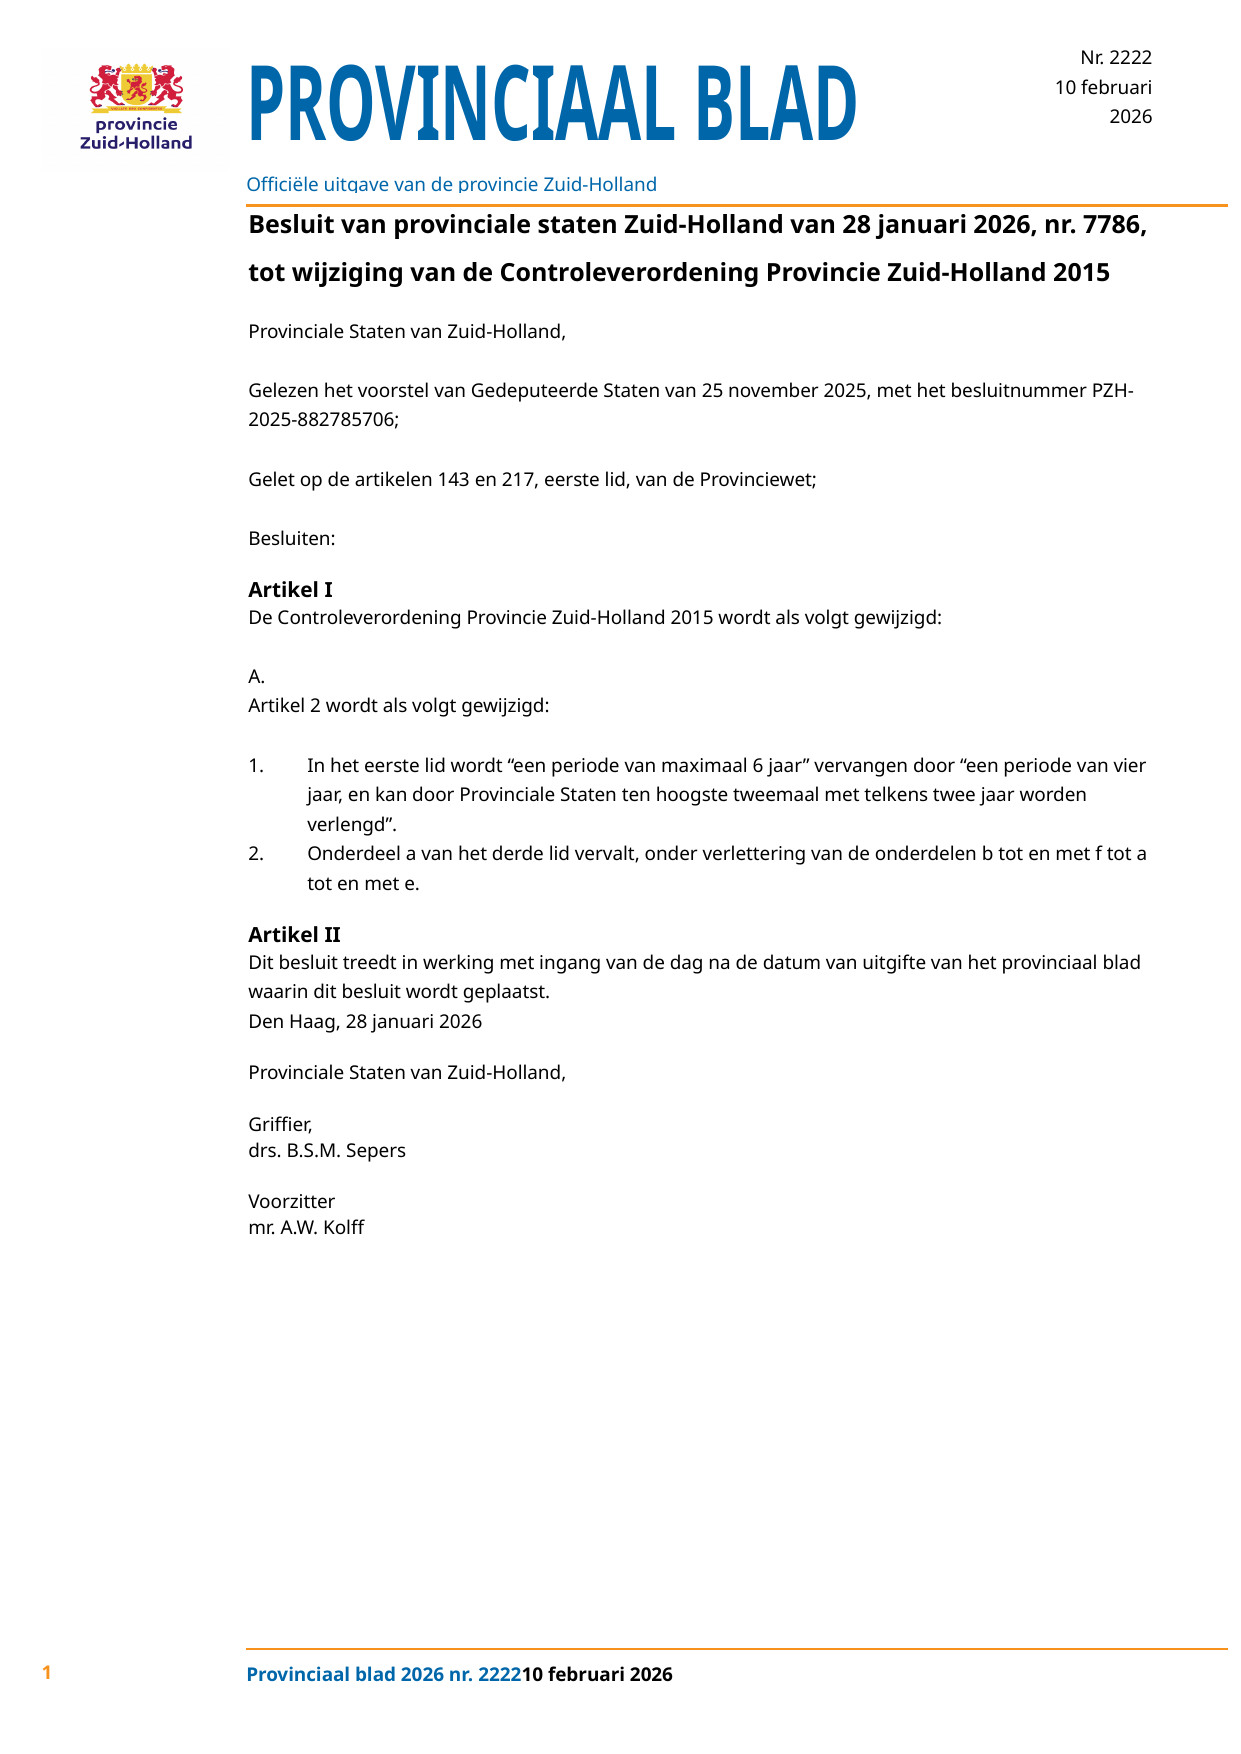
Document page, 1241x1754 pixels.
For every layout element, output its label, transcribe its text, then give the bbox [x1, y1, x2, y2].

text Provinciale Staten van Zuid-Holland, [248, 1059, 1152, 1085]
list Onderdeel a van het derde lid vervalt, onder verlettering van de onderdelen b tot en met f tot a tot en met e. [248, 841, 1152, 896]
text Voorzitter [248, 1188, 1152, 1214]
text Griffier, [248, 1111, 1152, 1137]
text Gelezen het voorstel van Gedeputeerde Staten van 25 november 2025, met het besluitnummer PZH-2025-882785706; [248, 377, 1152, 432]
text Den Haag, 28 januari 2026 [248, 1008, 1152, 1034]
text Besluiten: [248, 525, 1152, 551]
text Dit besluit treedt in werking met ingang van de dag na de datum van uitgifte van het provinciaal blad waarin dit besluit wordt geplaatst. [248, 949, 1152, 1004]
list In het eerste lid wordt “een periode van maximaal 6 jaar” vervangen door “een periode van vier jaar, en kan door Provinciale Staten ten hoogste tweemaal met telkens twee jaar worden verlengd”. [248, 752, 1152, 837]
text mr. A.W. Kolff [248, 1214, 1152, 1240]
text Artikel 2 wordt als volgt gewijzigd: [248, 693, 1152, 718]
text Artikel I [248, 575, 1152, 604]
text A. [248, 663, 1152, 689]
text Besluit van provinciale staten Zuid-Holland van 28 januari 2026, nr. 7786, tot wijziging van de Controleverordening Provincie Zuid-Holland 2015 [248, 207, 1152, 288]
picture [41, 47, 231, 172]
text Provinciale Staten van Zuid-Holland, [248, 318, 1152, 344]
text drs. B.S.M. Sepers [248, 1137, 1152, 1162]
text De Controleverordening Provincie Zuid-Holland 2015 wordt als volgt gewijzigd: [248, 604, 1152, 629]
text Artikel II [248, 921, 1152, 949]
text Gelet op de artikelen 143 en 217, eerste lid, van de Provinciewet; [248, 466, 1152, 492]
